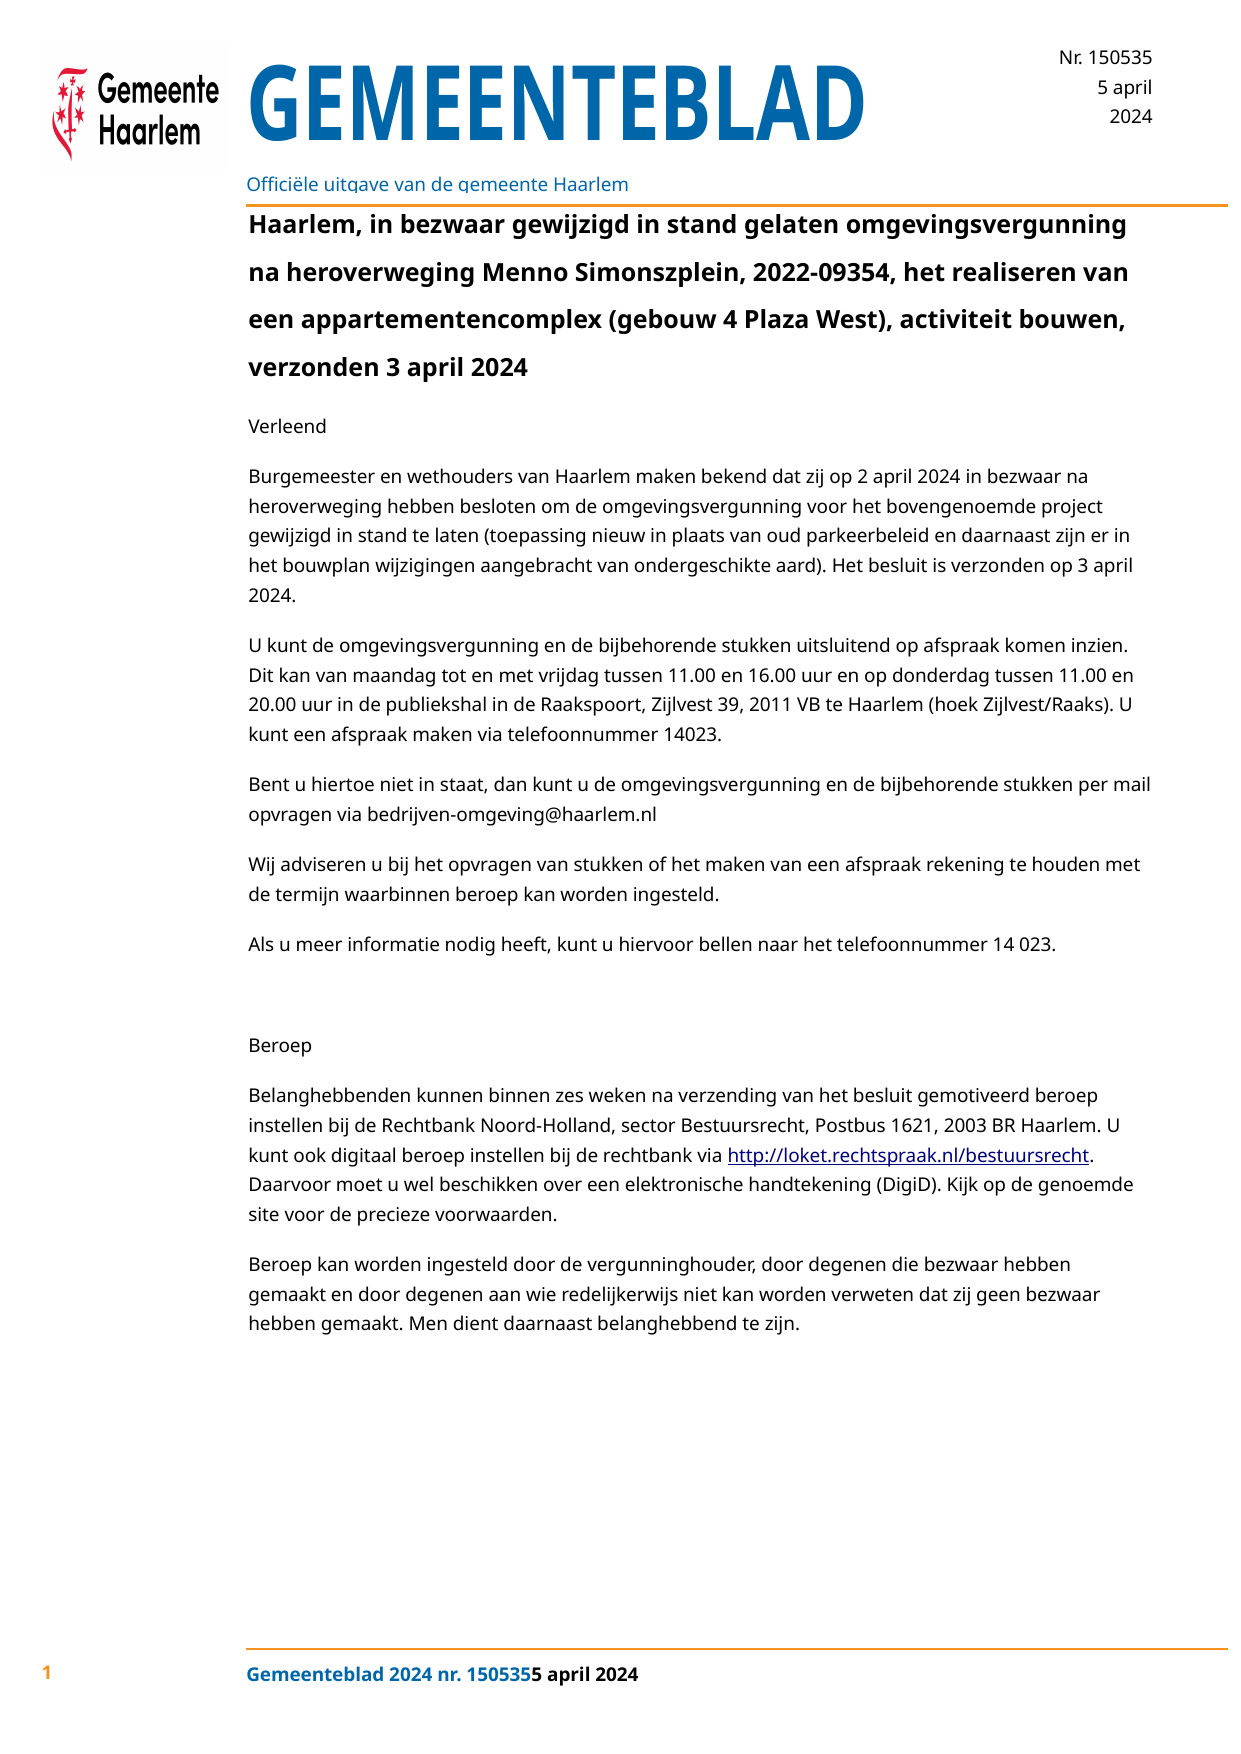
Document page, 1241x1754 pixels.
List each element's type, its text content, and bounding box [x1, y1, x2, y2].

text Burgemeester en wethouders van Haarlem maken bekend dat zij op 2 april 2024 in bezwaar na heroverweging hebben besloten om de omgevingsvergunning voor het bovengenoemde project gewijzigd in stand te laten (toepassing nieuw in plaats van oud parkeerbeleid en daarnaast zijn er in het bouwplan wijzigingen aangebracht van ondergeschikte aard). Het besluit is verzonden op 3 april 2024. [248, 463, 1152, 608]
text Belanghebbenden kunnen binnen zes weken na verzending van het besluit gemotiveerd beroep instellen bij de Rechtbank Noord-Holland, sector Bestuursrecht, Postbus 1621, 2003 BR Haarlem. U kunt ook digitaal beroep instellen bij de rechtbank via http://loket.rechtspraak.nl/bestuursrecht. Daarvoor moet u wel beschikken over een elektronische handtekening (DigiD). Kijk op de genoemde site voor de precieze voorwaarden. [248, 1083, 1152, 1227]
text U kunt de omgevingsvergunning en de bijbehorende stukken uitsluitend op afspraak komen inzien. Dit kan van maandag tot en met vrijdag tussen 11.00 en 16.00 uur en op donderdag tussen 11.00 en 20.00 uur in de publiekshal in de Raakspoort, Zijlvest 39, 2011 VB te Haarlem (hoek Zijlvest/Raaks). U kunt een afspraak maken via telefoonnummer 14023. [248, 632, 1152, 747]
text Haarlem, in bezwaar gewijzigd in stand gelaten omgevingsvergunning na heroverweging Menno Simonszplein, 2022-09354, het realiseren van een appartementencomplex (gebouw 4 Plaza West), activiteit bouwen, verzonden 3 april 2024 [248, 207, 1152, 384]
text Bent u hiertoe niet in staat, dan kunt u de omgevingsvergunning en de bijbehorende stukken per mail opvragen via bedrijven-omgeving@haarlem.nl [248, 771, 1152, 827]
text Beroep [248, 1032, 1152, 1058]
text Als u meer informatie nodig heeft, kunt u hiervoor bellen naar het telefoonnummer 14 023. [248, 931, 1152, 957]
picture [41, 47, 231, 172]
text Wij adviseren u bij het opvragen van stukken of het maken van een afspraak rekening te houden met de termijn waarbinnen beroep kan worden ingesteld. [248, 851, 1152, 907]
text Verleend [248, 413, 1152, 439]
text Beroep kan worden ingesteld door de vergunninghouder, door degenen die bezwaar hebben gemaakt en door degenen aan wie redelijkerwijs niet kan worden verweten dat zij geen bezwaar hebben gemaakt. Men dient daarnaast belanghebbend te zijn. [248, 1251, 1152, 1336]
